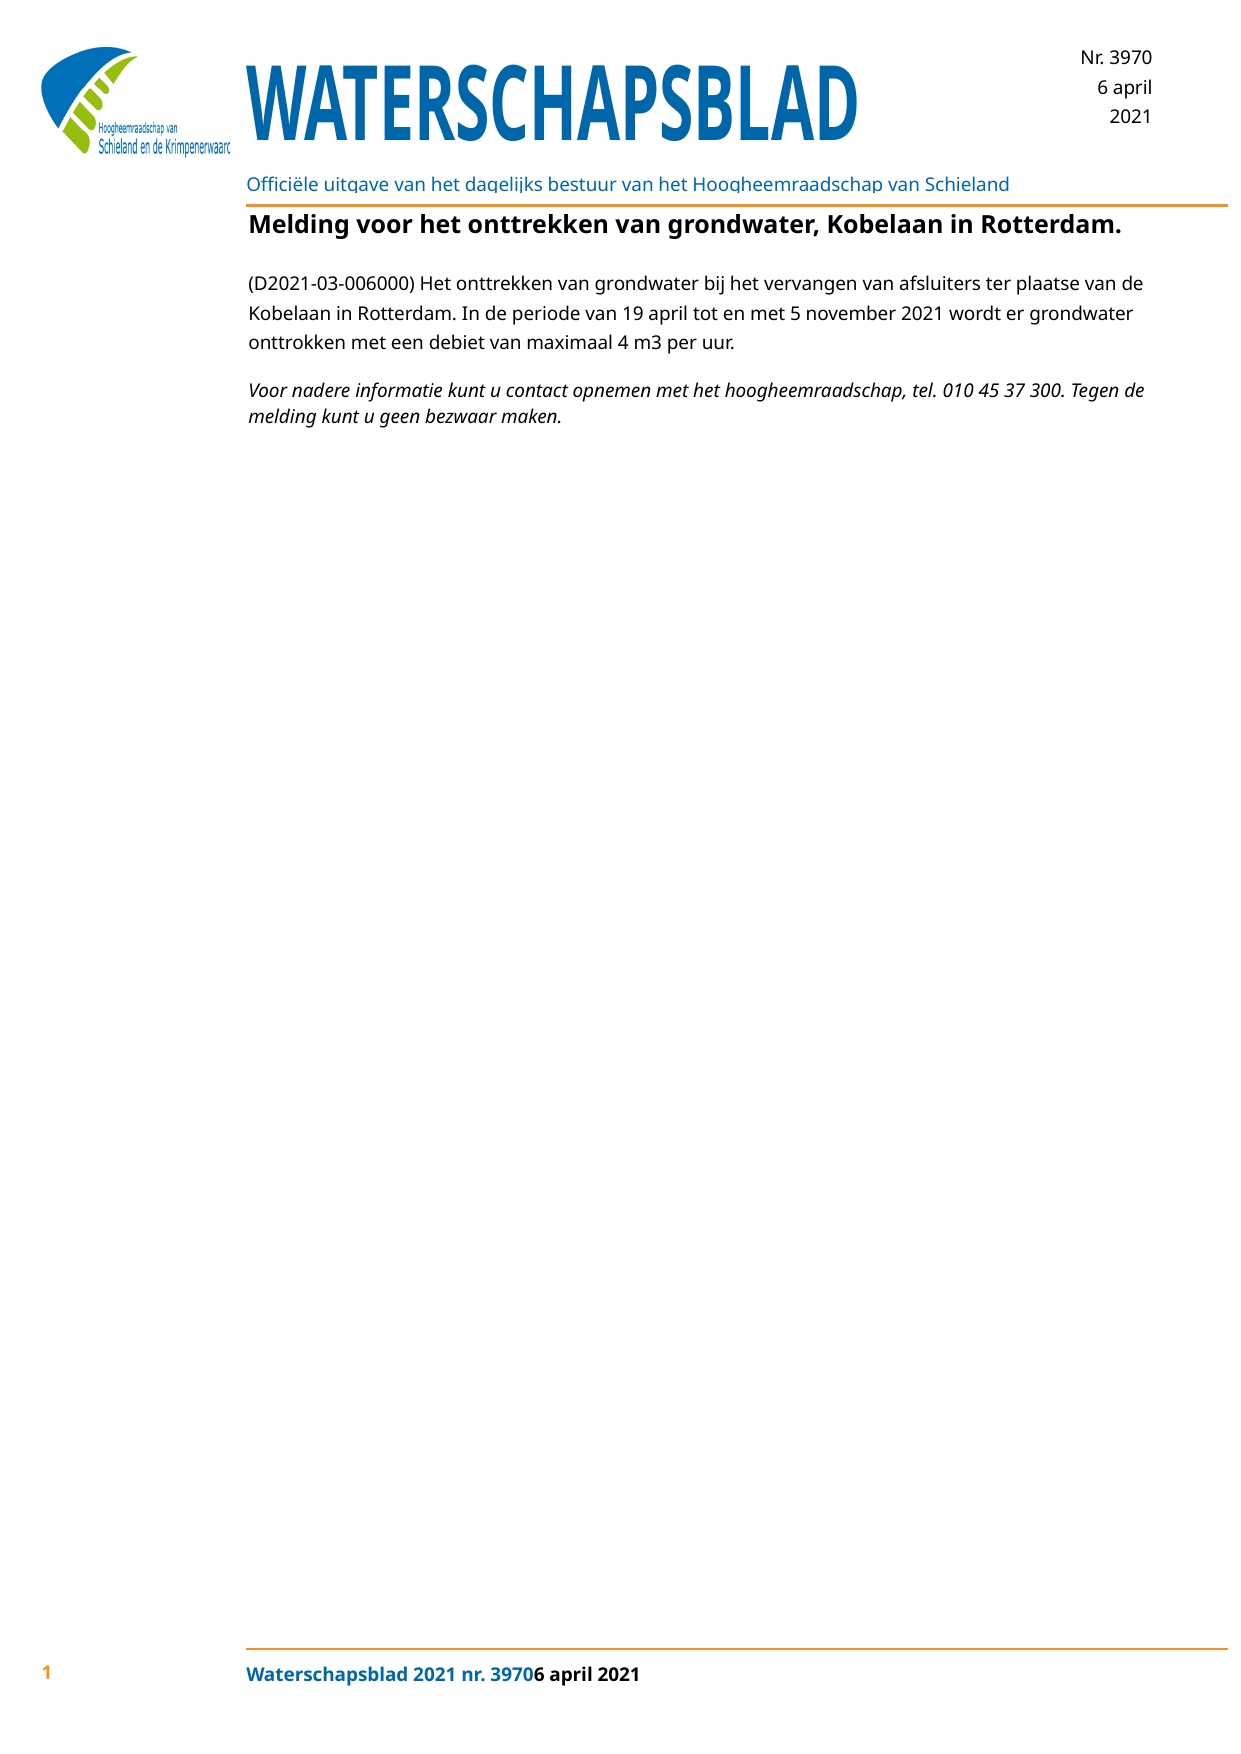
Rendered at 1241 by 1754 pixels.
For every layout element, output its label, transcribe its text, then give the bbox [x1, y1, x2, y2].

picture [41, 47, 231, 172]
text (D2021-03-006000) Het onttrekken van grondwater bij het vervangen van afsluiters ter plaatse van de Kobelaan in Rotterdam. In de periode van 19 april tot en met 5 november 2021 wordt er grondwater onttrokken met een debiet van maximaal 4 m3 per uur. [248, 270, 1152, 355]
text Voor nadere informatie kunt u contact opnemen met het hoogheemraadschap, tel. 010 45 37 300. Tegen de melding kunt u geen bezwaar maken. [248, 377, 1152, 429]
text Melding voor het onttrekken van grondwater, Kobelaan in Rotterdam. [248, 207, 1152, 241]
